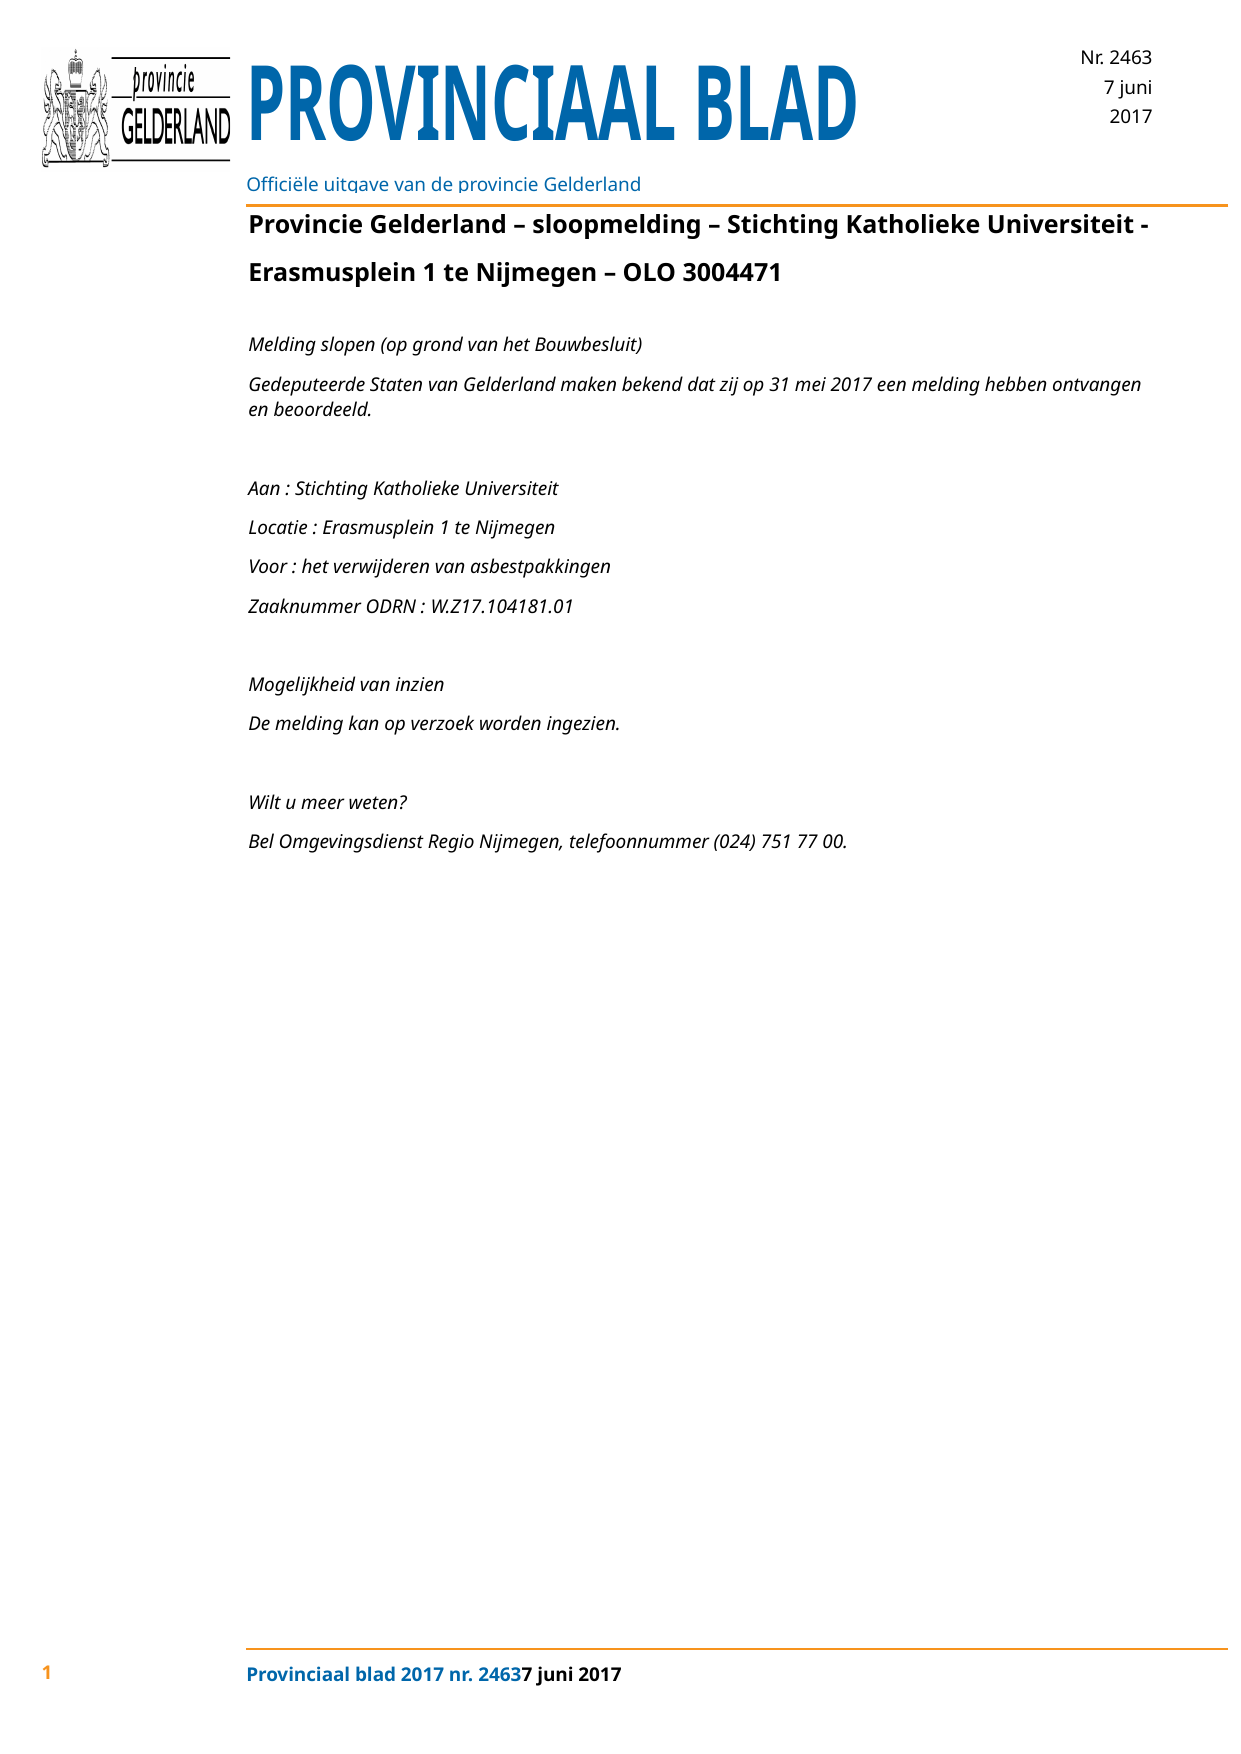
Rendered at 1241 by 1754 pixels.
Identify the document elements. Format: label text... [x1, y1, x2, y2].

text Bel Omgevingsdienst Regio Nijmegen, telefoonnummer (024) 751 77 00. [248, 828, 1152, 854]
text Locatie : Erasmusplein 1 te Nijmegen [248, 514, 1152, 540]
picture [41, 47, 231, 172]
text Gedeputeerde Staten van Gelderland maken bekend dat zij op 31 mei 2017 een melding hebben ontvangen en beoordeeld. [248, 371, 1152, 422]
text Zaaknummer ODRN : W.Z17.104181.01 [248, 593, 1152, 618]
text De melding kan op verzoek worden ingezien. [248, 711, 1152, 736]
text Melding slopen (op grond van het Bouwbesluit) [248, 331, 1152, 357]
text Mogelijkheid van inzien [248, 671, 1152, 697]
text Wilt u meer weten? [248, 789, 1152, 815]
text Voor : het verwijderen van asbestpakkingen [248, 553, 1152, 579]
text Aan : Stichting Katholieke Universiteit [248, 475, 1152, 501]
text Provincie Gelderland – sloopmelding – Stichting Katholieke Universiteit - Erasmusplein 1 te Nijmegen – OLO 3004471 [248, 207, 1152, 288]
